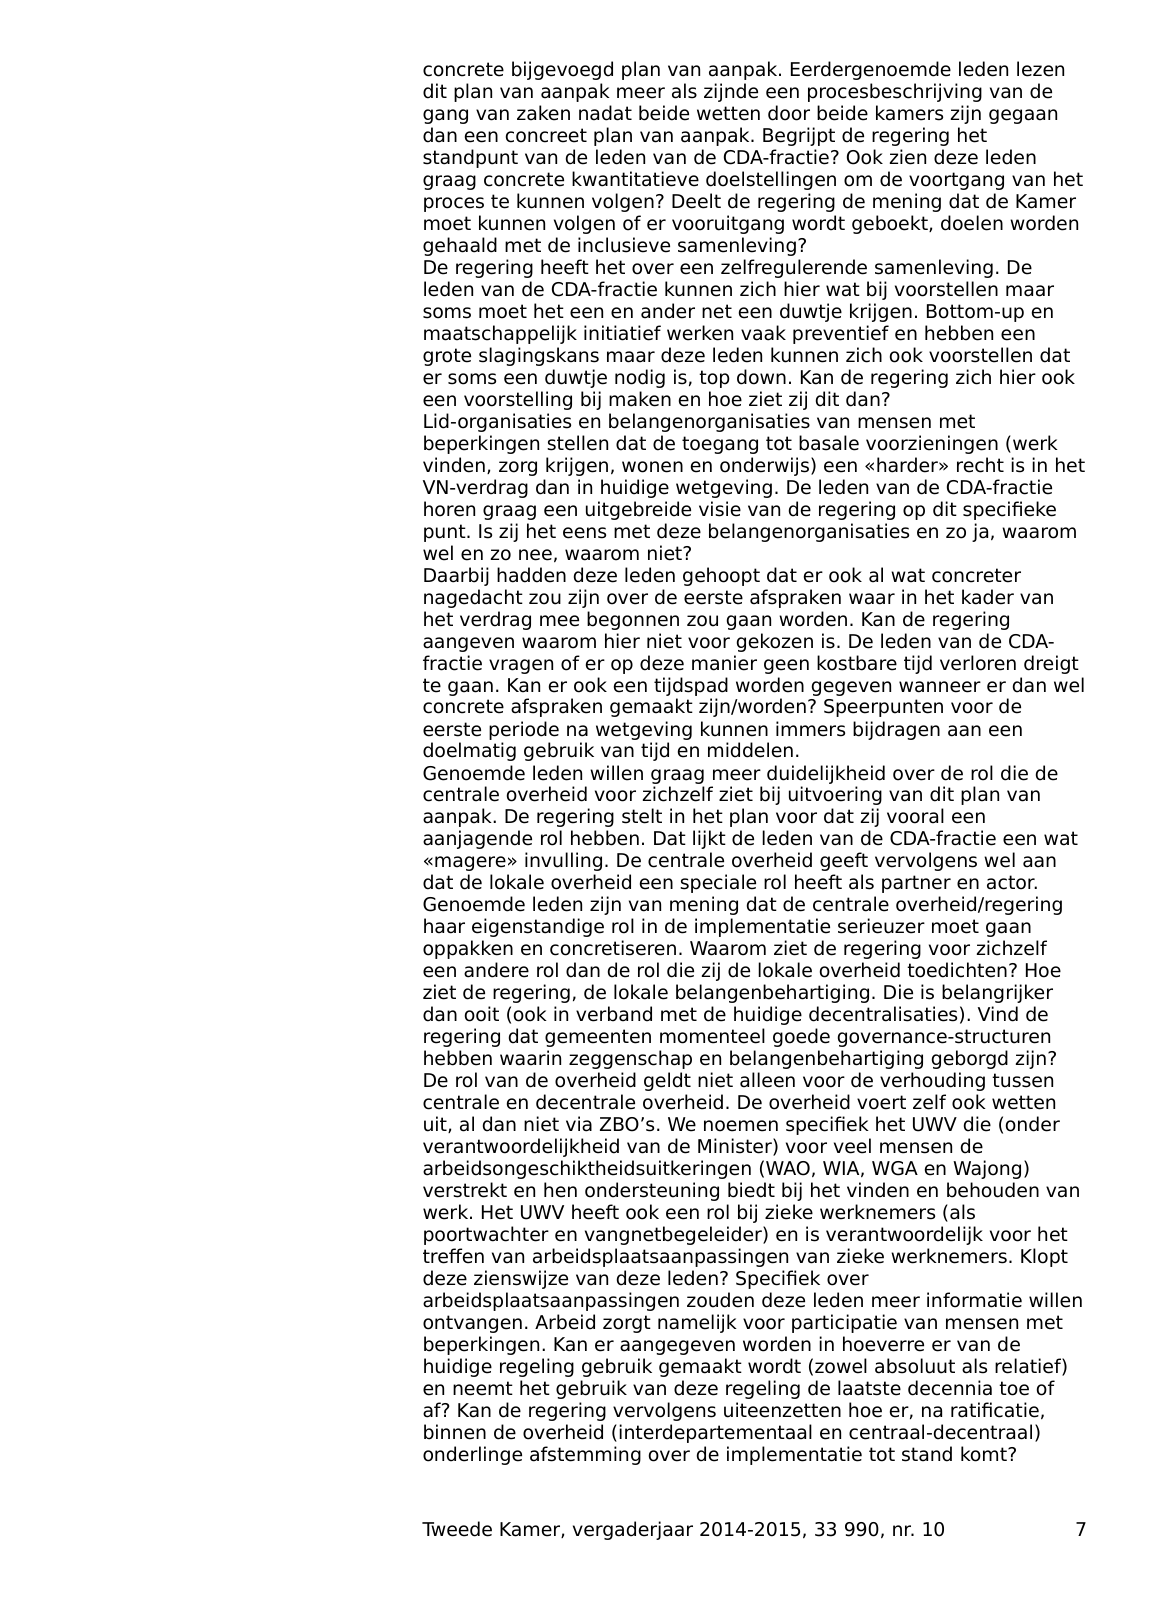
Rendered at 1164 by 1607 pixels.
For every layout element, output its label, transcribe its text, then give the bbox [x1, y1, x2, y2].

text concrete bijgevoegd plan van aanpak. Eerdergenoemde leden lezen dit plan van aanpak meer als zijnde een procesbeschrijving van de gang van zaken nadat beide wetten door beide kamers zijn gegaan dan een concreet plan van aanpak. Begrijpt de regering het standpunt van de leden van de CDA-fractie? Ook zien deze leden graag concrete kwantitatieve doelstellingen om de voortgang van het proces te kunnen volgen? Deelt de regering de mening dat de Kamer moet kunnen volgen of er vooruitgang wordt geboekt, doelen worden gehaald met de inclusieve samenleving? [422, 59, 1087, 257]
text Daarbij hadden deze leden gehoopt dat er ook al wat concreter nagedacht zou zijn over de eerste afspraken waar in het kader van het verdrag mee begonnen zou gaan worden. Kan de regering aangeven waarom hier niet voor gekozen is. De leden van de CDA-fractie vragen of er op deze manier geen kostbare tijd verloren dreigt te gaan. Kan er ook een tijdspad worden gegeven wanneer er dan wel concrete afspraken gemaakt zijn/worden? Speerpunten voor de eerste periode na wetgeving kunnen immers bijdragen aan een doelmatig gebruik van tijd en middelen. [422, 564, 1087, 762]
text De regering heeft het over een zelfregulerende samenleving. De leden van de CDA-fractie kunnen zich hier wat bij voorstellen maar soms moet het een en ander net een duwtje krijgen. Bottom-up en maatschappelijk initiatief werken vaak preventief en hebben een grote slagingskans maar deze leden kunnen zich ook voorstellen dat er soms een duwtje nodig is, top down. Kan de regering zich hier ook een voorstelling bij maken en hoe ziet zij dit dan? [422, 257, 1087, 411]
text Lid-organisaties en belangenorganisaties van mensen met beperkingen stellen dat de toegang tot basale voorzieningen (werk vinden, zorg krijgen, wonen en onderwijs) een «harder» recht is in het VN-verdrag dan in huidige wetgeving. De leden van de CDA-fractie horen graag een uitgebreide visie van de regering op dit specifieke punt. Is zij het eens met deze belangenorganisaties en zo ja, waarom wel en zo nee, waarom niet? [422, 411, 1087, 564]
text Genoemde leden willen graag meer duidelijkheid over de rol die de centrale overheid voor zichzelf ziet bij uitvoering van dit plan van aanpak. De regering stelt in het plan voor dat zij vooral een aanjagende rol hebben. Dat lijkt de leden van de CDA-fractie een wat «magere» invulling. De centrale overheid geeft vervolgens wel aan dat de lokale overheid een speciale rol heeft als partner en actor. [422, 762, 1087, 894]
text Genoemde leden zijn van mening dat de centrale overheid/regering haar eigenstandige rol in de implementatie serieuzer moet gaan oppakken en concretiseren. Waarom ziet de regering voor zichzelf een andere rol dan de rol die zij de lokale overheid toedichten? Hoe ziet de regering, de lokale belangenbehartiging. Die is belangrijker dan ooit (ook in verband met de huidige decentralisaties). Vind de regering dat gemeenten momenteel goede governance-structuren hebben waarin zeggenschap en belangenbehartiging geborgd zijn? [422, 894, 1087, 1070]
text De rol van de overheid geldt niet alleen voor de verhouding tussen centrale en decentrale overheid. De overheid voert zelf ook wetten uit, al dan niet via ZBO’s. We noemen specifiek het UWV die (onder verantwoordelijkheid van de Minister) voor veel mensen de arbeidsongeschiktheidsuitkeringen (WAO, WIA, WGA en Wajong) verstrekt en hen ondersteuning biedt bij het vinden en behouden van werk. Het UWV heeft ook een rol bij zieke werknemers (als poortwachter en vangnetbegeleider) en is verantwoordelijk voor het treffen van arbeidsplaatsaanpassingen van zieke werknemers. Klopt deze zienswijze van deze leden? Specifiek over arbeidsplaatsaanpassingen zouden deze leden meer informatie willen ontvangen. Arbeid zorgt namelijk voor participatie van mensen met beperkingen. Kan er aangegeven worden in hoeverre er van de huidige regeling gebruik gemaakt wordt (zowel absoluut als relatief) en neemt het gebruik van deze regeling de laatste decennia toe of af? Kan de regering vervolgens uiteenzetten hoe er, na ratificatie, binnen de overheid (interdepartementaal en centraal-decentraal) onderlinge afstemming over de implementatie tot stand komt? [422, 1070, 1087, 1466]
